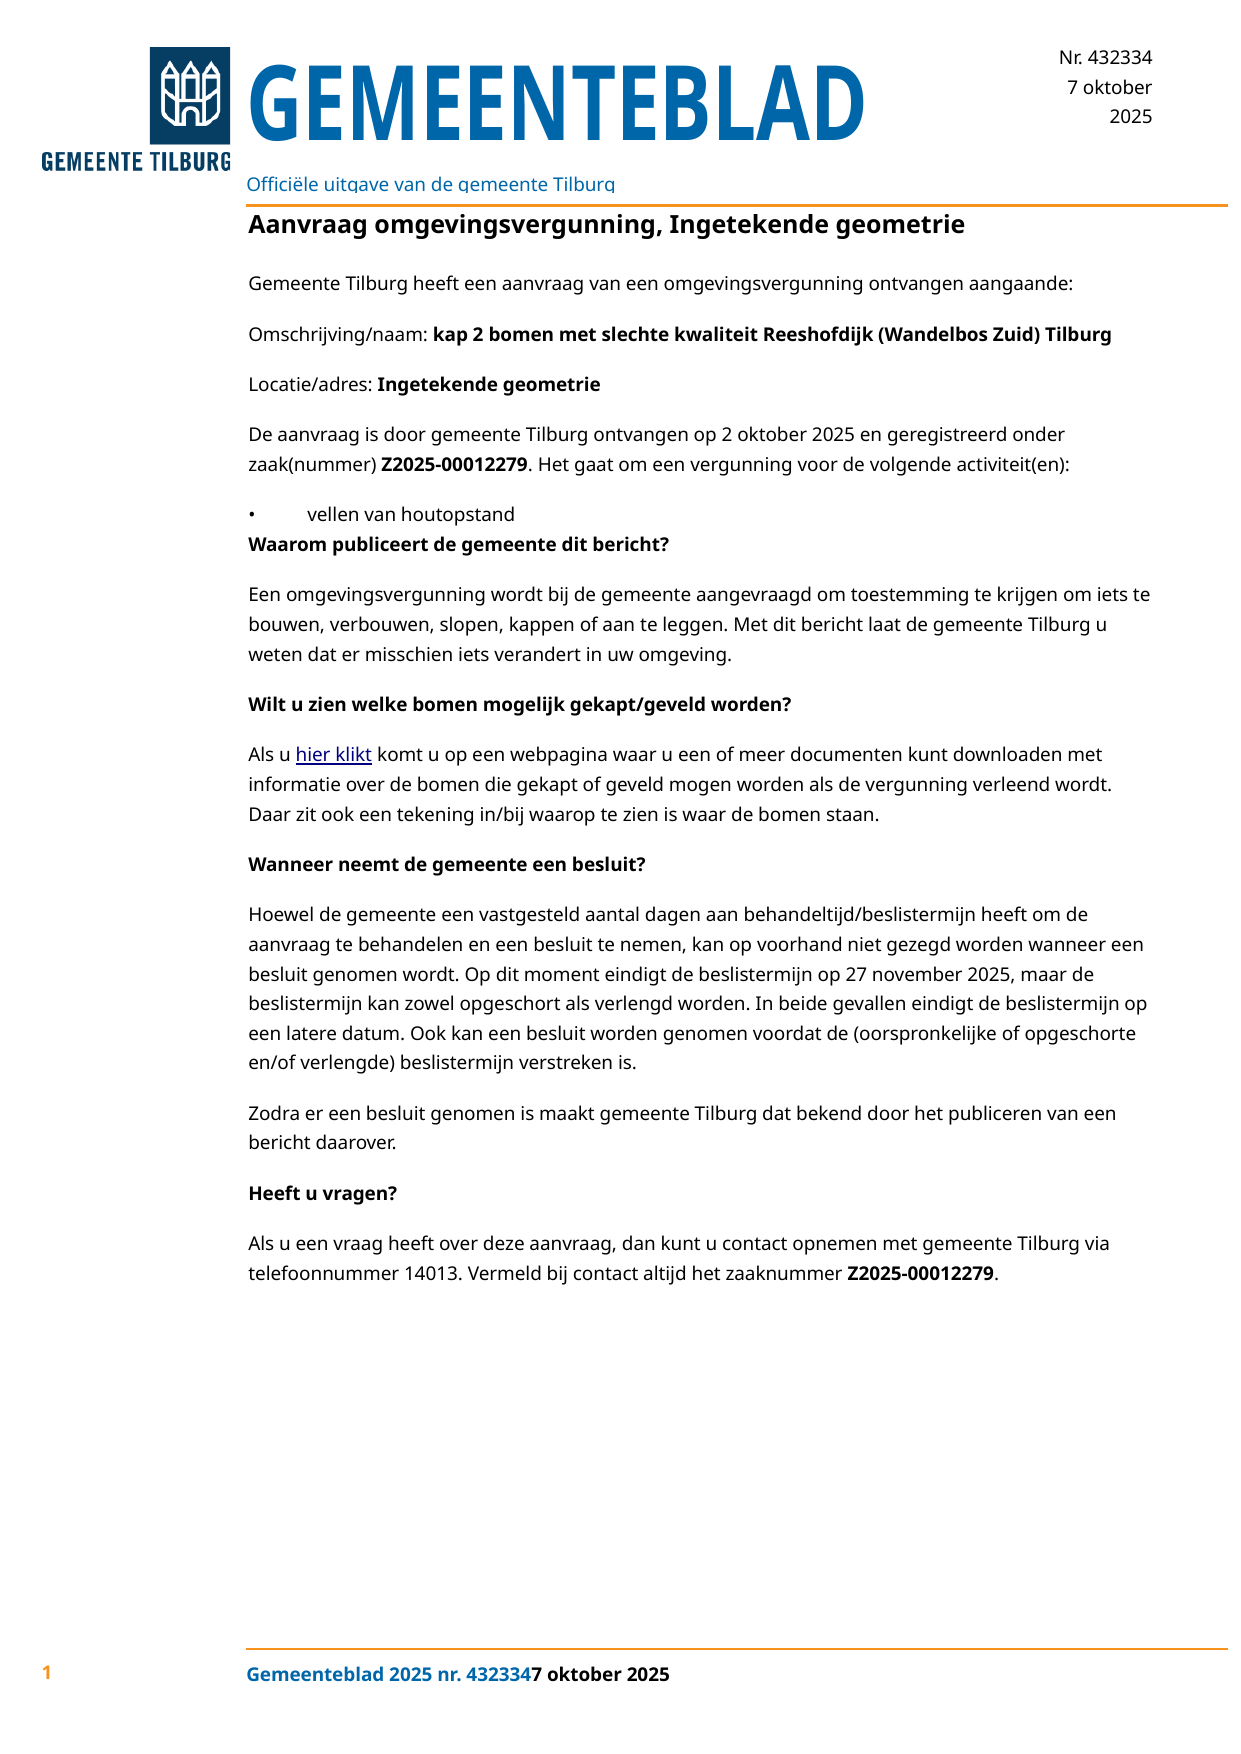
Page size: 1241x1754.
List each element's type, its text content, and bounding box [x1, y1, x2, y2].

text Als u hier klikt komt u op een webpagina waar u een of meer documenten kunt downloaden met informatie over de bomen die gekapt of geveld mogen worden als de vergunning verleend wordt. Daar zit ook een tekening in/bij waarop te zien is waar de bomen staan. [248, 742, 1152, 826]
text Een omgevingsvergunning wordt bij de gemeente aangevraagd om toestemming te krijgen om iets te bouwen, verbouwen, slopen, kappen of aan te leggen. Met dit bericht laat de gemeente Tilburg u weten dat er misschien iets verandert in uw omgeving. [248, 582, 1152, 666]
list vellen van houtopstand [248, 502, 1152, 527]
text Aanvraag omgevingsvergunning, Ingetekende geometrie [248, 207, 1152, 241]
text De aanvraag is door gemeente Tilburg ontvangen op 2 oktober 2025 en geregistreerd onder zaak(nummer) Z2025-00012279. Het gaat om een vergunning voor de volgende activiteit(en): [248, 422, 1152, 477]
text Gemeente Tilburg heeft een aanvraag van een omgevingsvergunning ontvangen aangaande: [248, 270, 1152, 296]
picture [41, 47, 231, 172]
text Heeft u vragen? [248, 1180, 1152, 1206]
text Zodra er een besluit genomen is maakt gemeente Tilburg dat bekend door het publiceren van een bericht daarover. [248, 1100, 1152, 1155]
text Locatie/adres: Ingetekende geometrie [248, 371, 1152, 397]
text Als u een vraag heeft over deze aanvraag, dan kunt u contact opnemen met gemeente Tilburg via telefoonnummer 14013. Vermeld bij contact altijd het zaaknummer Z2025-00012279. [248, 1230, 1152, 1286]
text Waarom publiceert de gemeente dit bericht? [248, 531, 1152, 557]
text Hoewel de gemeente een vastgesteld aantal dagen aan behandeltijd/beslistermijn heeft om de aanvraag te behandelen en een besluit te nemen, kan op voorhand niet gezegd worden wanneer een besluit genomen wordt. Op dit moment eindigt de beslistermijn op 27 november 2025, maar de beslistermijn kan zowel opgeschort als verlengd worden. In beide gevallen eindigt de beslistermijn op een latere datum. Ook kan een besluit worden genomen voordat de (oorspronkelijke of opgeschorte en/of verlengde) beslistermijn verstreken is. [248, 902, 1152, 1075]
text Wilt u zien welke bomen mogelijk gekapt/geveld worden? [248, 691, 1152, 717]
text Wanneer neemt de gemeente een besluit? [248, 851, 1152, 877]
text Omschrijving/naam: kap 2 bomen met slechte kwaliteit Reeshofdijk (Wandelbos Zuid) Tilburg [248, 321, 1152, 346]
